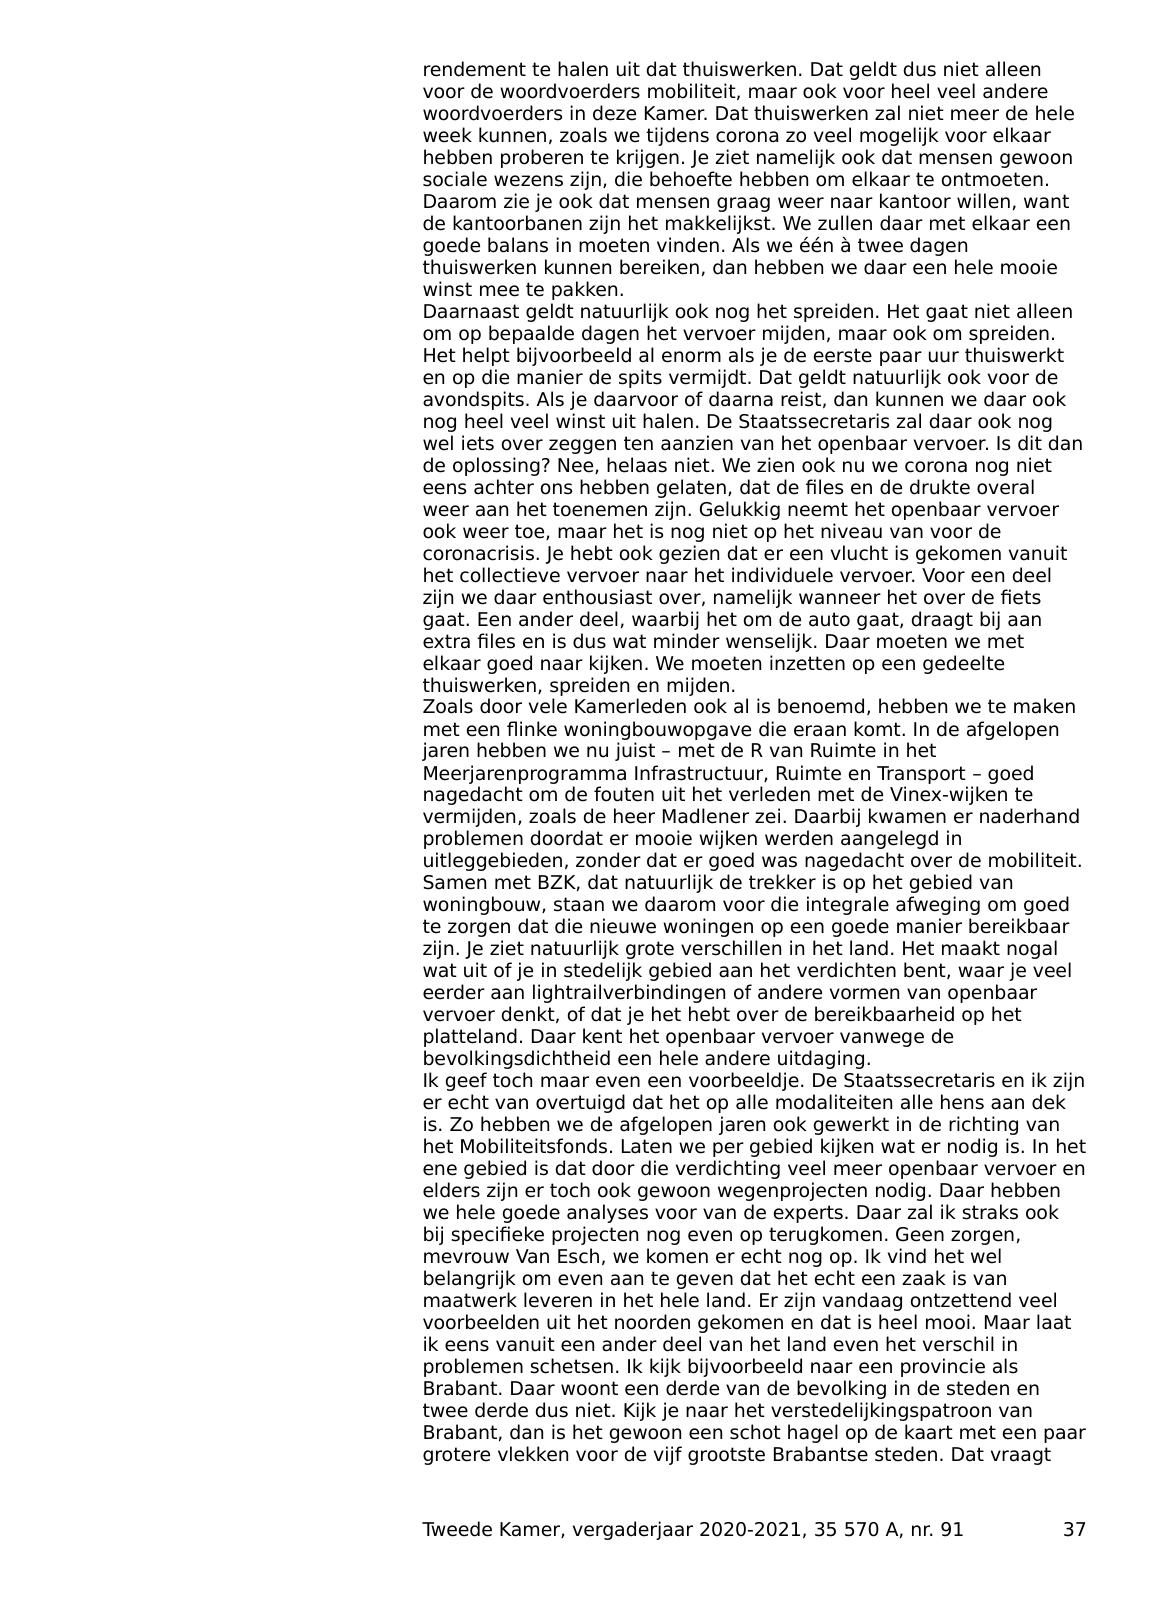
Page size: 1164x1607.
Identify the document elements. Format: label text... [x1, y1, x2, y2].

text Daarnaast geldt natuurlijk ook nog het spreiden. Het gaat niet alleen om op bepaalde dagen het vervoer mijden, maar ook om spreiden. Het helpt bijvoorbeeld al enorm als je de eerste paar uur thuiswerkt en op die manier de spits vermijdt. Dat geldt natuurlijk ook voor de avondspits. Als je daarvoor of daarna reist, dan kunnen we daar ook nog heel veel winst uit halen. De Staatssecretaris zal daar ook nog wel iets over zeggen ten aanzien van het openbaar vervoer. Is dit dan de oplossing? Nee, helaas niet. We zien ook nu we corona nog niet eens achter ons hebben gelaten, dat de files en de drukte overal weer aan het toenemen zijn. Gelukkig neemt het openbaar vervoer ook weer toe, maar het is nog niet op het niveau van voor de coronacrisis. Je hebt ook gezien dat er een vlucht is gekomen vanuit het collectieve vervoer naar het individuele vervoer. Voor een deel zijn we daar enthousiast over, namelijk wanneer het over de fiets gaat. Een ander deel, waarbij het om de auto gaat, draagt bij aan extra files en is dus wat minder wenselijk. Daar moeten we met elkaar goed naar kijken. We moeten inzetten op een gedeelte thuiswerken, spreiden en mijden. [422, 301, 1087, 696]
text rendement te halen uit dat thuiswerken. Dat geldt dus niet alleen voor de woordvoerders mobiliteit, maar ook voor heel veel andere woordvoerders in deze Kamer. Dat thuiswerken zal niet meer de hele week kunnen, zoals we tijdens corona zo veel mogelijk voor elkaar hebben proberen te krijgen. Je ziet namelijk ook dat mensen gewoon sociale wezens zijn, die behoefte hebben om elkaar te ontmoeten. Daarom zie je ook dat mensen graag weer naar kantoor willen, want de kantoorbanen zijn het makkelijkst. We zullen daar met elkaar een goede balans in moeten vinden. Als we één à twee dagen thuiswerken kunnen bereiken, dan hebben we daar een hele mooie winst mee te pakken. [422, 59, 1087, 301]
text Zoals door vele Kamerleden ook al is benoemd, hebben we te maken met een flinke woningbouwopgave die eraan komt. In de afgelopen jaren hebben we nu juist – met de R van Ruimte in het Meerjarenprogramma Infrastructuur, Ruimte en Transport – goed nagedacht om de fouten uit het verleden met de Vinex-wijken te vermijden, zoals de heer Madlener zei. Daarbij kwamen er naderhand problemen doordat er mooie wijken werden aangelegd in uitleggebieden, zonder dat er goed was nagedacht over de mobiliteit. Samen met BZK, dat natuurlijk de trekker is op het gebied van woningbouw, staan we daarom voor die integrale afweging om goed te zorgen dat die nieuwe woningen op een goede manier bereikbaar zijn. Je ziet natuurlijk grote verschillen in het land. Het maakt nogal wat uit of je in stedelijk gebied aan het verdichten bent, waar je veel eerder aan lightrailverbindingen of andere vormen van openbaar vervoer denkt, of dat je het hebt over de bereikbaarheid op het platteland. Daar kent het openbaar vervoer vanwege de bevolkingsdichtheid een hele andere uitdaging. [422, 696, 1087, 1070]
text Ik geef toch maar even een voorbeeldje. De Staatssecretaris en ik zijn er echt van overtuigd dat het op alle modaliteiten alle hens aan dek is. Zo hebben we de afgelopen jaren ook gewerkt in de richting van het Mobiliteitsfonds. Laten we per gebied kijken wat er nodig is. In het ene gebied is dat door die verdichting veel meer openbaar vervoer en elders zijn er toch ook gewoon wegenprojecten nodig. Daar hebben we hele goede analyses voor van de experts. Daar zal ik straks ook bij specifieke projecten nog even op terugkomen. Geen zorgen, mevrouw Van Esch, we komen er echt nog op. Ik vind het wel belangrijk om even aan te geven dat het echt een zaak is van maatwerk leveren in het hele land. Er zijn vandaag ontzettend veel voorbeelden uit het noorden gekomen en dat is heel mooi. Maar laat ik eens vanuit een ander deel van het land even het verschil in problemen schetsen. Ik kijk bijvoorbeeld naar een provincie als Brabant. Daar woont een derde van de bevolking in de steden en twee derde dus niet. Kijk je naar het verstedelijkingspatroon van Brabant, dan is het gewoon een schot hagel op de kaart met een paar grotere vlekken voor de vijf grootste Brabantse steden. Dat vraagt [422, 1070, 1087, 1466]
